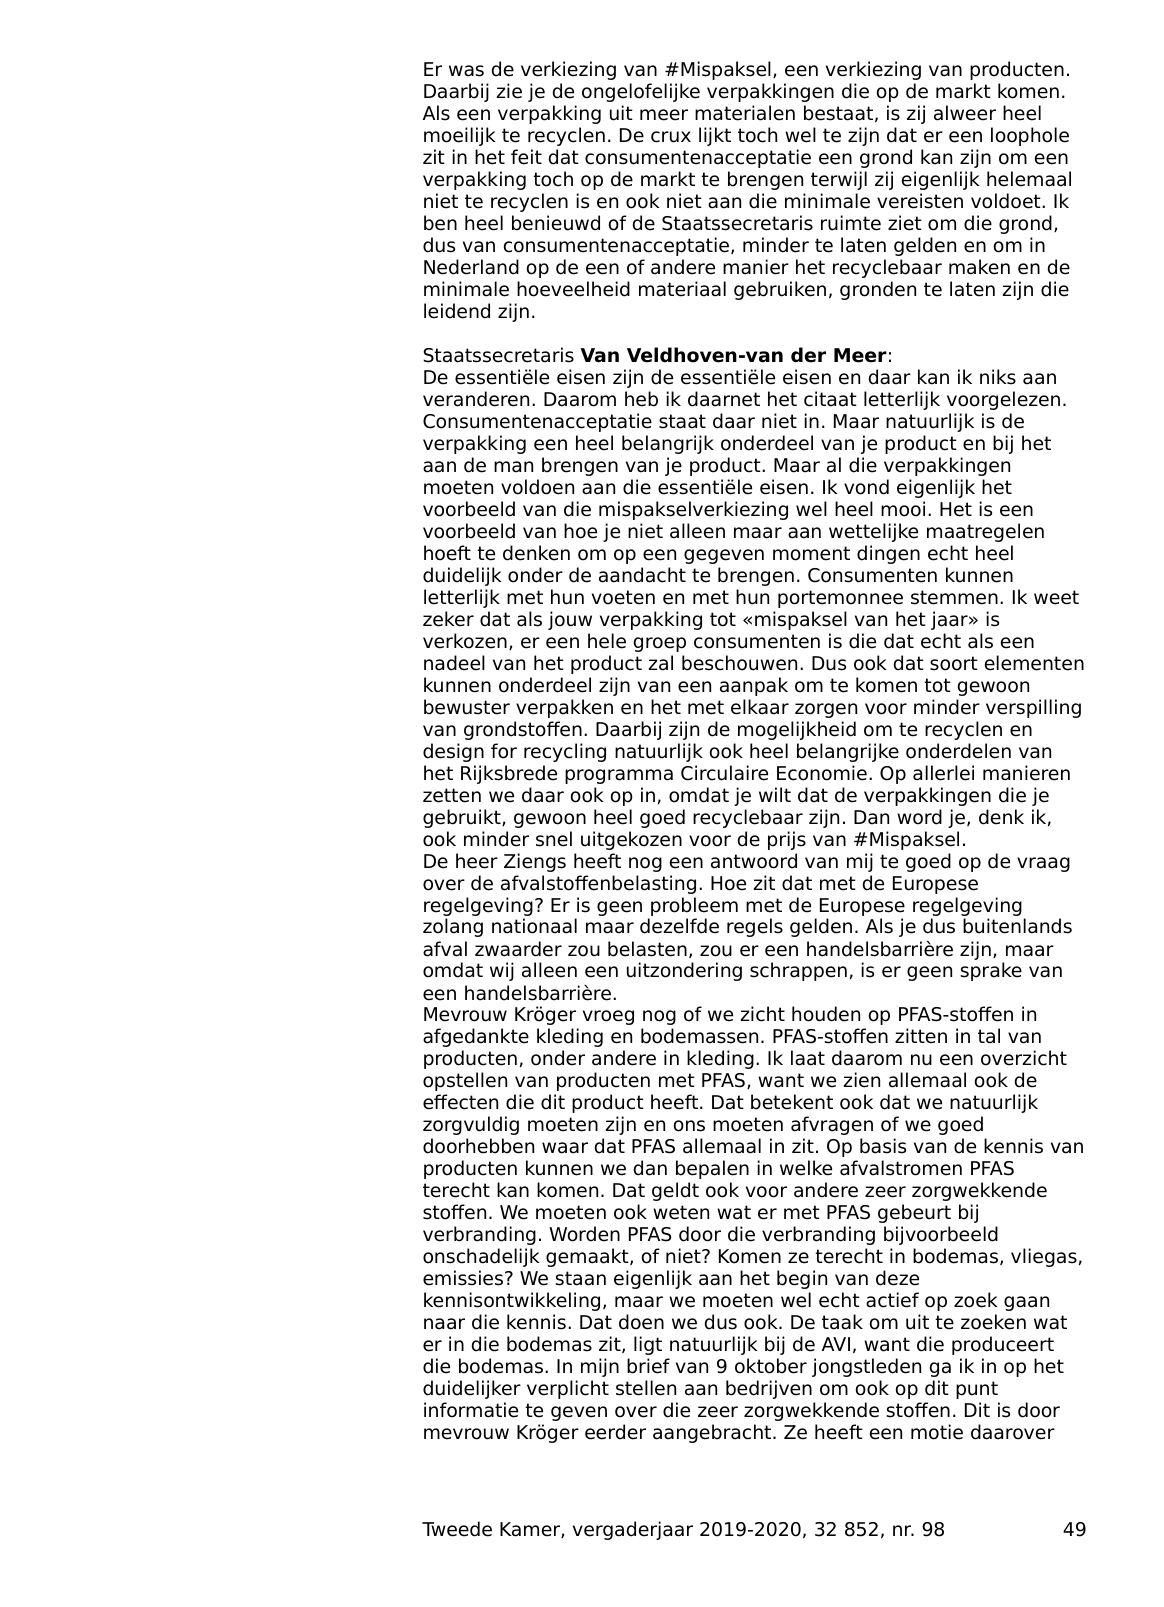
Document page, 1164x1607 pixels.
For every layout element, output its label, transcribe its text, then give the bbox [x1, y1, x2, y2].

text Er was de verkiezing van #Mispaksel, een verkiezing van producten. Daarbij zie je de ongelofelijke verpakkingen die op de markt komen. Als een verpakking uit meer materialen bestaat, is zij alweer heel moeilijk te recyclen. De crux lijkt toch wel te zijn dat er een loophole zit in het feit dat consumentenacceptatie een grond kan zijn om een verpakking toch op de markt te brengen terwijl zij eigenlijk helemaal niet te recyclen is en ook niet aan die minimale vereisten voldoet. Ik ben heel benieuwd of de Staatssecretaris ruimte ziet om die grond, dus van consumentenacceptatie, minder te laten gelden en om in Nederland op de een of andere manier het recyclebaar maken en de minimale hoeveelheid materiaal gebruiken, gronden te laten zijn die leidend zijn. [422, 59, 1087, 323]
text De heer Ziengs heeft nog een antwoord van mij te goed op de vraag over de afvalstoffenbelasting. Hoe zit dat met de Europese regelgeving? Er is geen probleem met de Europese regelgeving zolang nationaal maar dezelfde regels gelden. Als je dus buitenlands afval zwaarder zou belasten, zou er een handelsbarrière zijn, maar omdat wij alleen een uitzondering schrappen, is er geen sprake van een handelsbarrière. [422, 851, 1087, 1004]
text Staatssecretaris Van Veldhoven-van der Meer: [422, 345, 1087, 367]
text Mevrouw Kröger vroeg nog of we zicht houden op PFAS-stoffen in afgedankte kleding en bodemassen. PFAS-stoffen zitten in tal van producten, onder andere in kleding. Ik laat daarom nu een overzicht opstellen van producten met PFAS, want we zien allemaal ook de effecten die dit product heeft. Dat betekent ook dat we natuurlijk zorgvuldig moeten zijn en ons moeten afvragen of we goed doorhebben waar dat PFAS allemaal in zit. Op basis van de kennis van producten kunnen we dan bepalen in welke afvalstromen PFAS terecht kan komen. Dat geldt ook voor andere zeer zorgwekkende stoffen. We moeten ook weten wat er met PFAS gebeurt bij verbranding. Worden PFAS door die verbranding bijvoorbeeld onschadelijk gemaakt, of niet? Komen ze terecht in bodemas, vliegas, emissies? We staan eigenlijk aan het begin van deze kennisontwikkeling, maar we moeten wel echt actief op zoek gaan naar die kennis. Dat doen we dus ook. De taak om uit te zoeken wat er in die bodemas zit, ligt natuurlijk bij de AVI, want die produceert die bodemas. In mijn brief van 9 oktober jongstleden ga ik in op het duidelijker verplicht stellen aan bedrijven om ook op dit punt informatie te geven over die zeer zorgwekkende stoffen. Dit is door mevrouw Kröger eerder aangebracht. Ze heeft een motie daarover [422, 1004, 1087, 1444]
text De essentiële eisen zijn de essentiële eisen en daar kan ik niks aan veranderen. Daarom heb ik daarnet het citaat letterlijk voorgelezen. Consumentenacceptatie staat daar niet in. Maar natuurlijk is de verpakking een heel belangrijk onderdeel van je product en bij het aan de man brengen van je product. Maar al die verpakkingen moeten voldoen aan die essentiële eisen. Ik vond eigenlijk het voorbeeld van die mispakselverkiezing wel heel mooi. Het is een voorbeeld van hoe je niet alleen maar aan wettelijke maatregelen hoeft te denken om op een gegeven moment dingen echt heel duidelijk onder de aandacht te brengen. Consumenten kunnen letterlijk met hun voeten en met hun portemonnee stemmen. Ik weet zeker dat als jouw verpakking tot «mispaksel van het jaar» is verkozen, er een hele groep consumenten is die dat echt als een nadeel van het product zal beschouwen. Dus ook dat soort elementen kunnen onderdeel zijn van een aanpak om te komen tot gewoon bewuster verpakken en het met elkaar zorgen voor minder verspilling van grondstoffen. Daarbij zijn de mogelijkheid om te recyclen en design for recycling natuurlijk ook heel belangrijke onderdelen van het Rijksbrede programma Circulaire Economie. Op allerlei manieren zetten we daar ook op in, omdat je wilt dat de verpakkingen die je gebruikt, gewoon heel goed recyclebaar zijn. Dan word je, denk ik, ook minder snel uitgekozen voor de prijs van #Mispaksel. [422, 367, 1087, 851]
